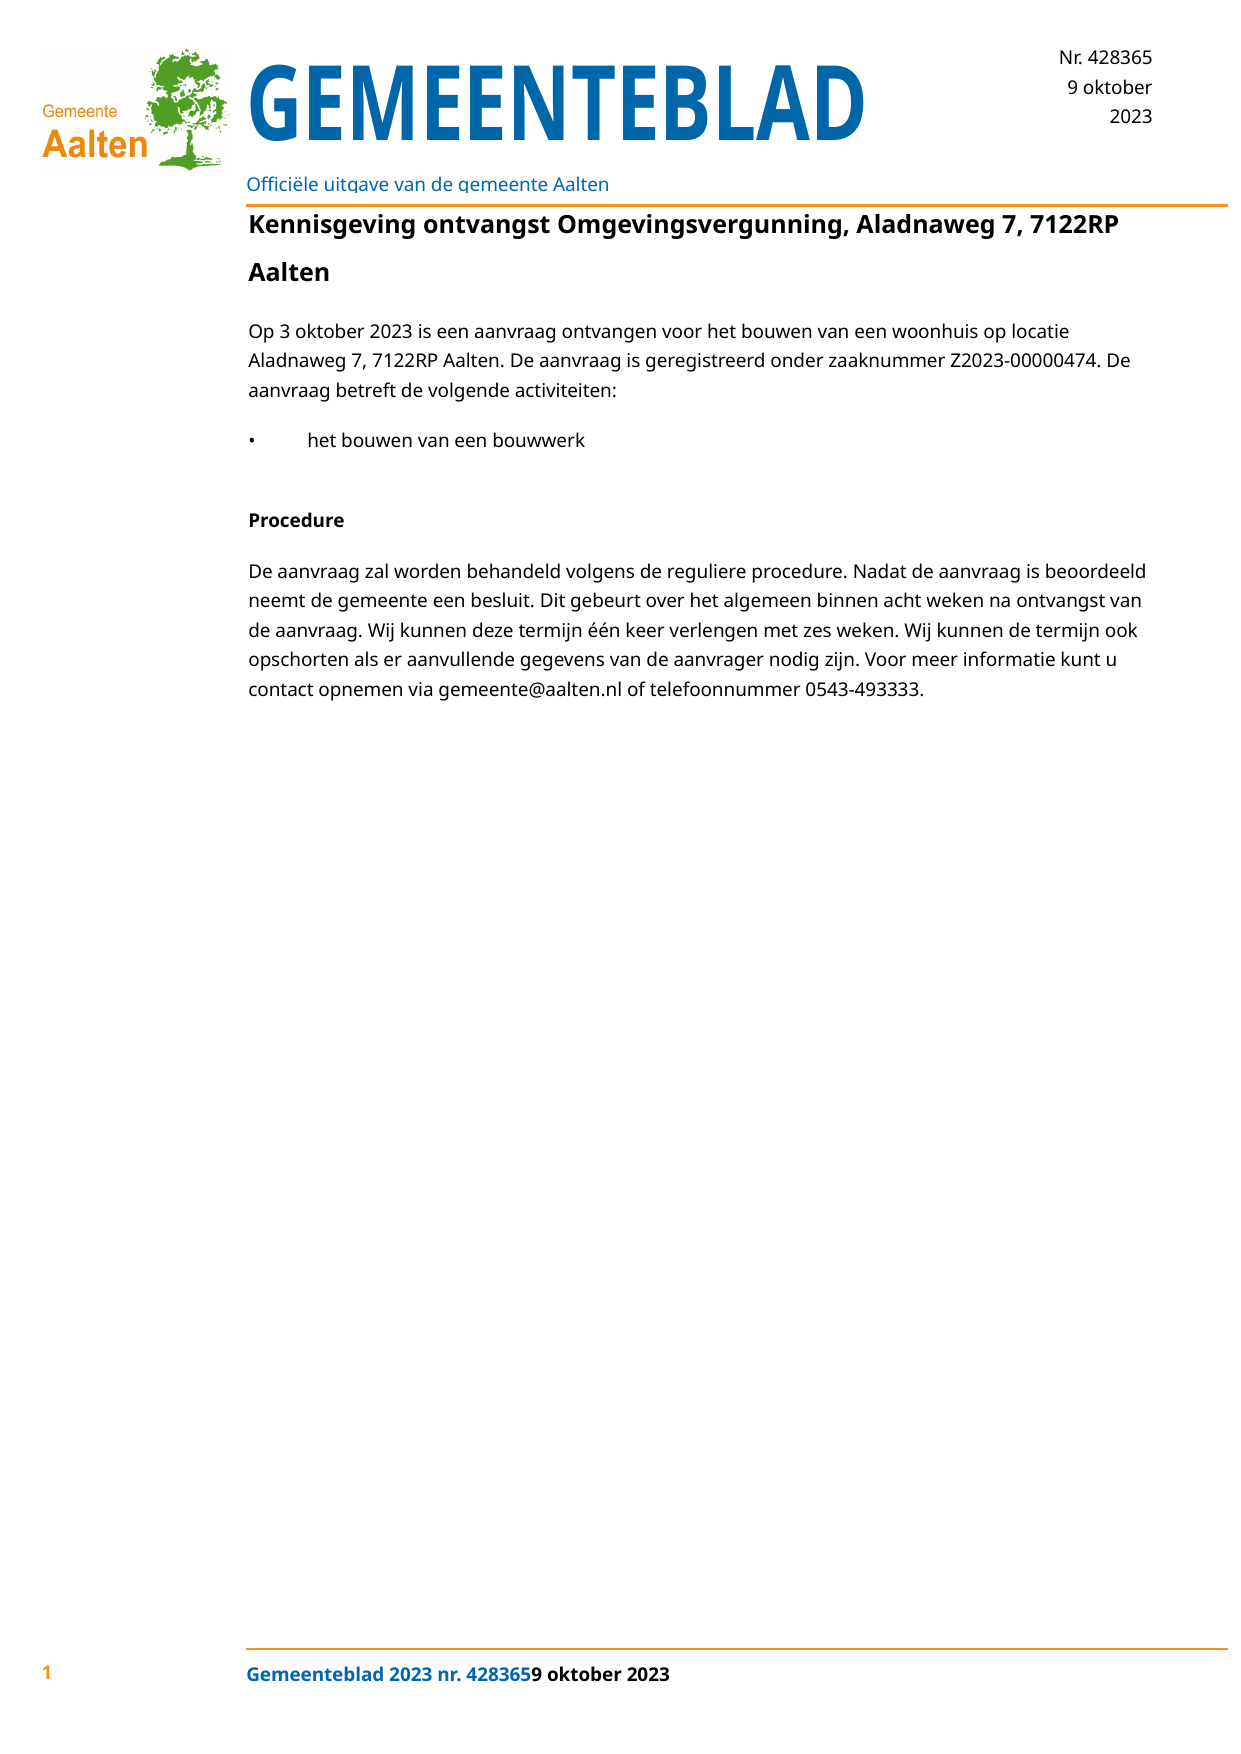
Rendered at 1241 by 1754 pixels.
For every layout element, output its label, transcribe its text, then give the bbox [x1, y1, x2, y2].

picture [41, 47, 231, 172]
text Kennisgeving ontvangst Omgevingsvergunning, Aladnaweg 7, 7122RP Aalten [248, 207, 1152, 288]
text Procedure [248, 507, 1152, 533]
text Op 3 oktober 2023 is een aanvraag ontvangen voor het bouwen van een woonhuis op locatie Aladnaweg 7, 7122RP Aalten. De aanvraag is geregistreerd onder zaaknummer Z2023-00000474. De aanvraag betreft de volgende activiteiten: [248, 318, 1152, 403]
list het bouwen van een bouwwerk [248, 427, 1152, 453]
text De aanvraag zal worden behandeld volgens de reguliere procedure. Nadat de aanvraag is beoordeeld neemt de gemeente een besluit. Dit gebeurt over het algemeen binnen acht weken na ontvangst van de aanvraag. Wij kunnen deze termijn één keer verlengen met zes weken. Wij kunnen de termijn ook opschorten als er aanvullende gegevens van de aanvrager nodig zijn. Voor meer informatie kunt u contact opnemen via gemeente@aalten.nl of telefoonnummer 0543-493333. [248, 558, 1152, 702]
